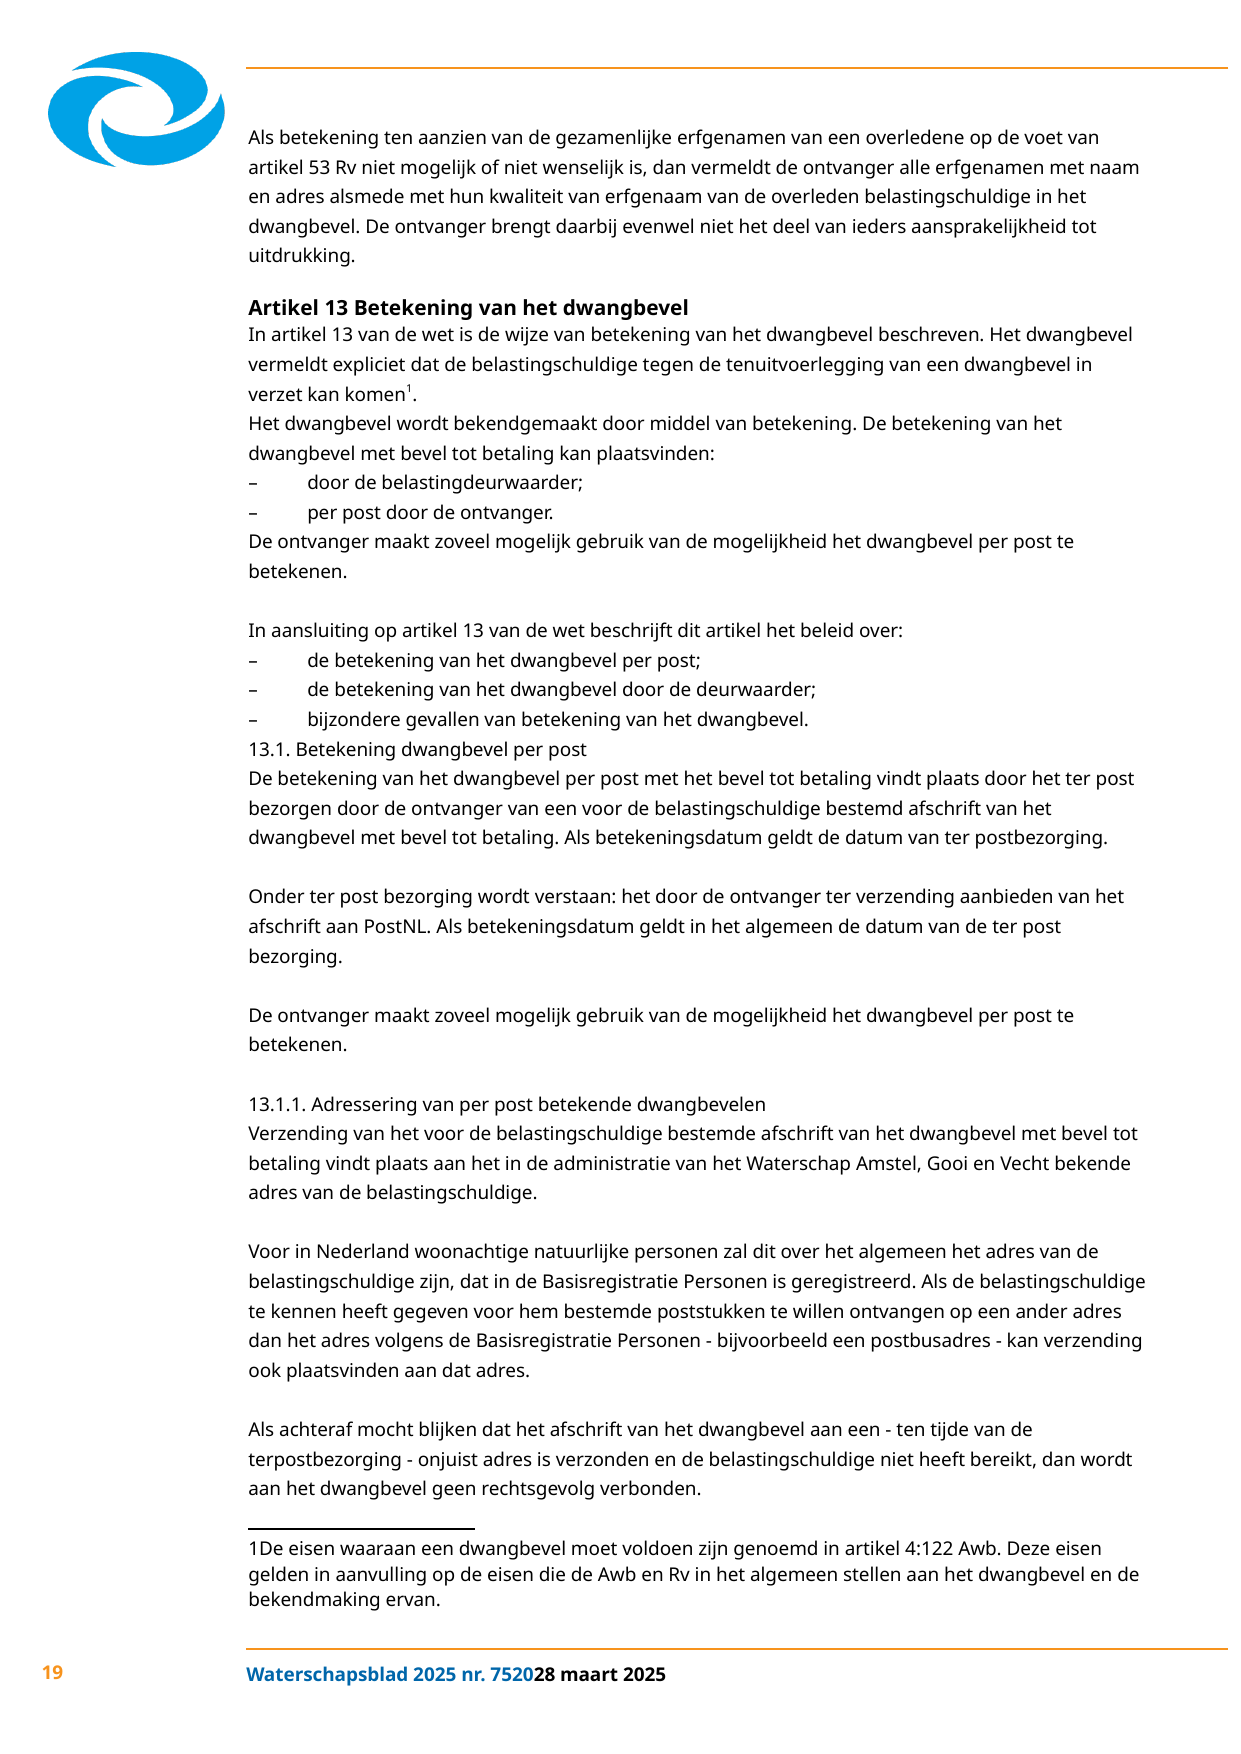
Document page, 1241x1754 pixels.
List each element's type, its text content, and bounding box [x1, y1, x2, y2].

text De eisen waaraan een dwangbevel moet voldoen zijn genoemd in artikel 4:122 Awb. Deze eisen gelden in aanvulling op de eisen die de Awb en Rv in het algemeen stellen aan het dwangbevel en de bekendmaking ervan. [248, 1535, 1152, 1612]
text In artikel 13 van de wet is de wijze van betekening van het dwangbevel beschreven. Het dwangbevel vermeldt expliciet dat de belastingschuldige tegen de tenuitvoerlegging van een dwangbevel in verzet kan komen. [248, 322, 1152, 406]
text Voor in Nederland woonachtige natuurlijke personen zal dit over het algemeen het adres van de belastingschuldige zijn, dat in de Basisregistratie Personen is geregistreerd. Als de belastingschuldige te kennen heeft gegeven voor hem bestemde poststukken te willen ontvangen op een ander adres dan het adres volgens de Basisregistratie Personen - bijvoorbeeld een postbusadres - kan verzending ook plaatsvinden aan dat adres. [248, 1239, 1152, 1383]
text Onder ter post bezorging wordt verstaan: het door de ontvanger ter verzending aanbieden van het afschrift aan PostNL. Als betekeningsdatum geldt in het algemeen de datum van de ter post bezorging. [248, 884, 1152, 968]
text De ontvanger maakt zoveel mogelijk gebruik van de mogelijkheid het dwangbevel per post te betekenen. [248, 529, 1152, 584]
picture [41, 47, 231, 172]
text De ontvanger maakt zoveel mogelijk gebruik van de mogelijkheid het dwangbevel per post te betekenen. [248, 1002, 1152, 1057]
text In aansluiting op artikel 13 van de wet beschrijft dit artikel het beleid over: [248, 617, 1152, 643]
list de betekening van het dwangbevel per post; [248, 647, 1152, 673]
text Als betekening ten aanzien van de gezamenlijke erfgenamen van een overledene op de voet van artikel 53 Rv niet mogelijk of niet wenselijk is, dan vermeldt de ontvanger alle erfgenamen met naam en adres alsmede met hun kwaliteit van erfgenaam van de overleden belastingschuldige in het dwangbevel. De ontvanger brengt daarbij evenwel niet het deel van ieders aansprakelijkheid tot uitdrukking. [248, 124, 1152, 268]
text 13.1.1. Adressering van per post betekende dwangbevelen [248, 1091, 1152, 1116]
list door de belastingdeurwaarder; [248, 469, 1152, 495]
text Artikel 13 Betekening van het dwangbevel [248, 293, 1152, 322]
text Als achteraf mocht blijken dat het afschrift van het dwangbevel aan een - ten tijde van de terpostbezorging - onjuist adres is verzonden en de belastingschuldige niet heeft bereikt, dan wordt aan het dwangbevel geen rechtsgevolg verbonden. [248, 1416, 1152, 1501]
list de betekening van het dwangbevel door de deurwaarder; [248, 677, 1152, 702]
text Verzending van het voor de belastingschuldige bestemde afschrift van het dwangbevel met bevel tot betaling vindt plaats aan het in de administratie van het Waterschap Amstel, Gooi en Vecht bekende adres van de belastingschuldige. [248, 1120, 1152, 1205]
list bijzondere gevallen van betekening van het dwangbevel. [248, 706, 1152, 732]
text Het dwangbevel wordt bekendgemaakt door middel van betekening. De betekening van het dwangbevel met bevel tot betaling kan plaatsvinden: [248, 410, 1152, 466]
list per post door de ontvanger. [248, 499, 1152, 525]
text 13.1. Betekening dwangbevel per post [248, 736, 1152, 761]
text De betekening van het dwangbevel per post met het bevel tot betaling vindt plaats door het ter post bezorgen door de ontvanger van een voor de belastingschuldige bestemd afschrift van het dwangbevel met bevel tot betaling. Als betekeningsdatum geldt de datum van ter postbezorging. [248, 765, 1152, 850]
